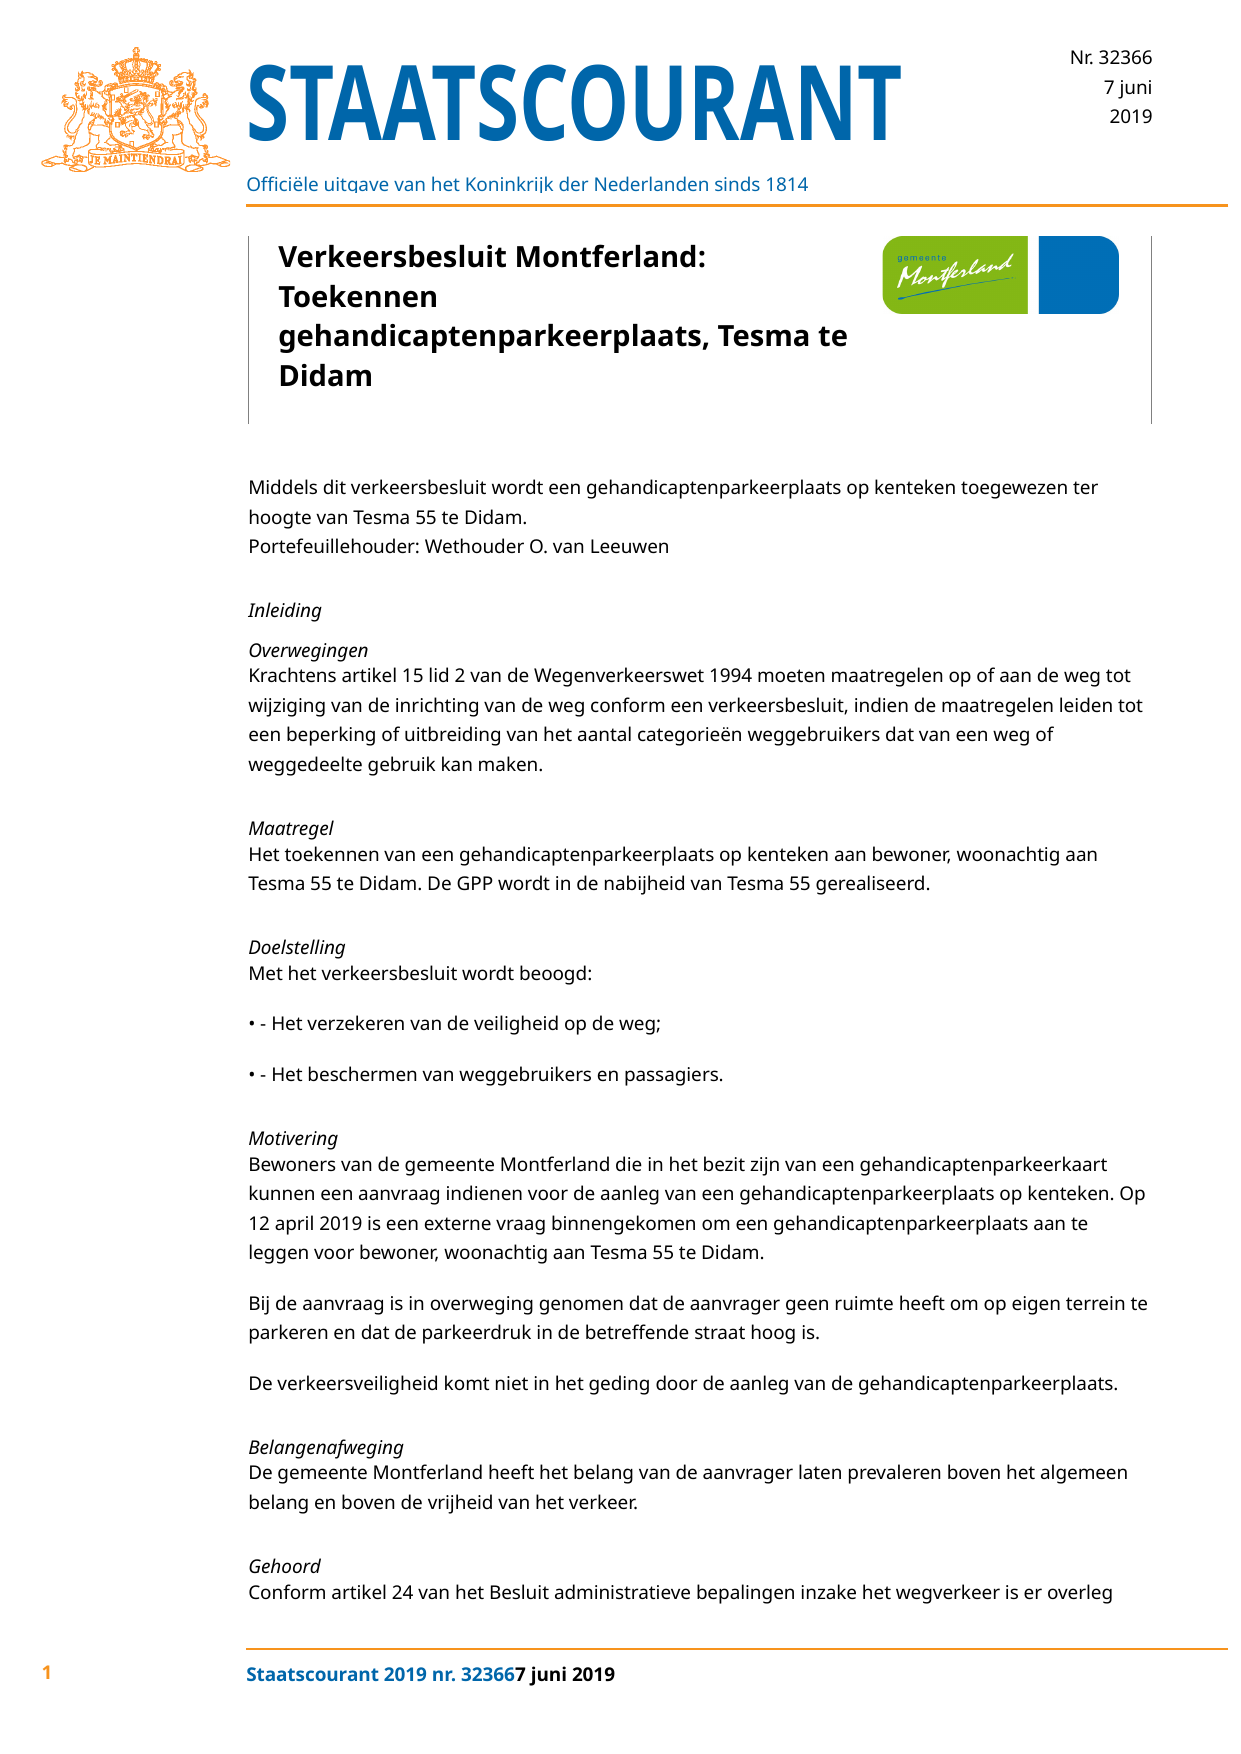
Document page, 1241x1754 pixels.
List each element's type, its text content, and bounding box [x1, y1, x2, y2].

picture [41, 47, 231, 172]
text Middels dit verkeersbesluit wordt een gehandicaptenparkeerplaats op kenteken toegewezen ter hoogte van Tesma 55 te Didam. [248, 474, 1152, 530]
text Met het verkeersbesluit wordt beoogd: [248, 960, 1152, 986]
table_header Verkeersbesluit Montferland: Toekennen gehandicaptenparkeerplaats, Tesma te Didam [249, 236, 850, 424]
text • - Het verzekeren van de veiligheid op de weg; [248, 1011, 1152, 1036]
text Portefeuillehouder: Wethouder O. van Leeuwen [248, 533, 1152, 559]
table_header [850, 236, 1151, 424]
text Belangenafweging [248, 1434, 1152, 1459]
text Maatregel [248, 815, 1152, 841]
text Motivering [248, 1125, 1152, 1151]
text Overwegingen [248, 637, 1152, 662]
text Bij de aanvraag is in overweging genomen dat de aanvrager geen ruimte heeft om op eigen terrein te parkeren en dat de parkeerdruk in de betreffende straat hoog is. [248, 1290, 1152, 1345]
text Krachtens artikel 15 lid 2 van de Wegenverkeerswet 1994 moeten maatregelen op of aan de weg tot wijziging van de inrichting van de weg conform een verkeersbesluit, indien de maatregelen leiden tot een beperking of uitbreiding van het aantal categorieën weggebruikers dat van een weg of weggedeelte gebruik kan maken. [248, 662, 1152, 777]
text Inleiding [248, 597, 1152, 623]
text De verkeersveiligheid komt niet in het geding door de aanleg van de gehandicaptenparkeerplaats. [248, 1370, 1152, 1396]
text Het toekennen van een gehandicaptenparkeerplaats op kenteken aan bewoner, woonachtig aan Tesma 55 te Didam. De GPP wordt in de nabijheid van Tesma 55 gerealiseerd. [248, 841, 1152, 896]
text Bewoners van de gemeente Montferland die in het bezit zijn van een gehandicaptenparkeerkaart kunnen een aanvraag indienen voor de aanleg van een gehandicaptenparkeerplaats op kenteken. Op 12 april 2019 is een externe vraag binnengekomen om een gehandicaptenparkeerplaats aan te leggen voor bewoner, woonachtig aan Tesma 55 te Didam. [248, 1151, 1152, 1265]
text De gemeente Montferland heeft het belang van de aanvrager laten prevaleren boven het algemeen belang en boven de vrijheid van het verkeer. [248, 1459, 1152, 1515]
text Gehoord [248, 1553, 1152, 1579]
text Doelstelling [248, 934, 1152, 960]
text • - Het beschermen van weggebruikers en passagiers. [248, 1061, 1152, 1087]
picture [882, 236, 1119, 314]
text Conform artikel 24 van het Besluit administratieve bepalingen inzake het wegverkeer is er overleg [248, 1579, 1152, 1604]
